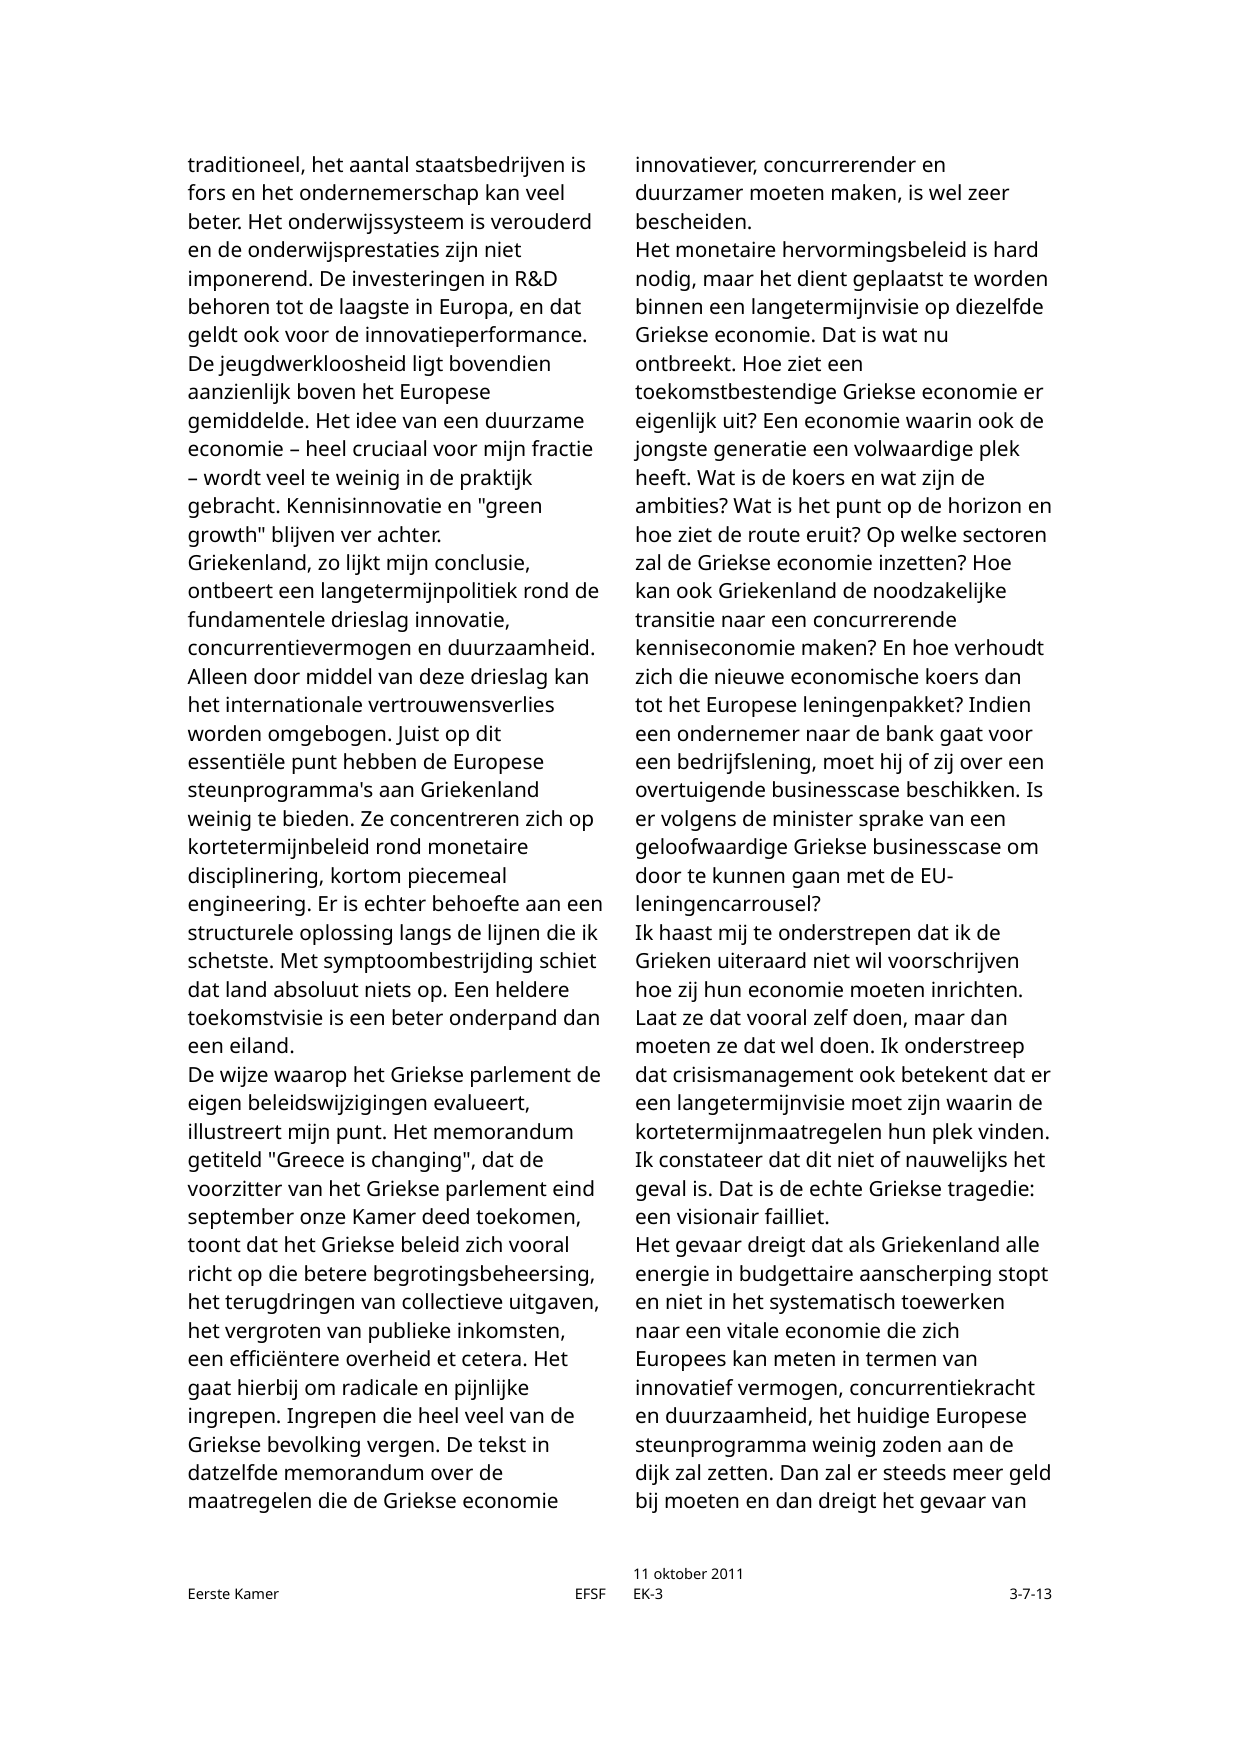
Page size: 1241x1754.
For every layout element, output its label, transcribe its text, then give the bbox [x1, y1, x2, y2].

text traditioneel, het aantal staatsbedrijven is fors en het ondernemerschap kan veel beter. Het onderwijssysteem is verouderd en de onderwijsprestaties zijn niet imponerend. De investeringen in R&D behoren tot de laagste in Europa, en dat geldt ook voor de innovatieperformance. De jeugdwerkloosheid ligt bovendien aanzienlijk boven het Europese gemiddelde. Het idee van een duurzame economie – heel cruciaal voor mijn fractie – wordt veel te weinig in de praktijk gebracht. Kennisinnovatie en "green growth" blijven ver achter. [187, 150, 605, 548]
text innovatiever, concurrerender en duurzamer moeten maken, is wel zeer bescheiden. [635, 150, 1053, 235]
text Ik haast mij te onderstrepen dat ik de Grieken uiteraard niet wil voorschrijven hoe zij hun economie moeten inrichten. Laat ze dat vooral zelf doen, maar dan moeten ze dat wel doen. Ik onderstreep dat crisismanagement ook betekent dat er een langetermijnvisie moet zijn waarin de kortetermijnmaatregelen hun plek vinden. Ik constateer dat dit niet of nauwelijks het geval is. Dat is de echte Griekse tragedie: een visionair failliet. [635, 918, 1053, 1231]
text Het monetaire hervormingsbeleid is hard nodig, maar het dient geplaatst te worden binnen een langetermijnvisie op diezelfde Griekse economie. Dat is wat nu ontbreekt. Hoe ziet een toekomstbestendige Griekse economie er eigenlijk uit? Een economie waarin ook de jongste generatie een volwaardige plek heeft. Wat is de koers en wat zijn de ambities? Wat is het punt op de horizon en hoe ziet de route eruit? Op welke sectoren zal de Griekse economie inzetten? Hoe kan ook Griekenland de noodzakelijke transitie naar een concurrerende kenniseconomie maken? En hoe verhoudt zich die nieuwe economische koers dan tot het Europese leningenpakket? Indien een ondernemer naar de bank gaat voor een bedrijfslening, moet hij of zij over een overtuigende businesscase beschikken. Is er volgens de minister sprake van een geloofwaardige Griekse businesscase om door te kunnen gaan met de EU-leningencarrousel? [635, 235, 1053, 918]
text Het gevaar dreigt dat als Griekenland alle energie in budgettaire aanscherping stopt en niet in het systematisch toewerken naar een vitale economie die zich Europees kan meten in termen van innovatief vermogen, concurrentiekracht en duurzaamheid, het huidige Europese steunprogramma weinig zoden aan de dijk zal zetten. Dan zal er steeds meer geld bij moeten en dan dreigt het gevaar van [635, 1231, 1053, 1515]
text De wijze waarop het Griekse parlement de eigen beleidswijzigingen evalueert, illustreert mijn punt. Het memorandum getiteld "Greece is changing", dat de voorzitter van het Griekse parlement eind september onze Kamer deed toekomen, toont dat het Griekse beleid zich vooral richt op die betere begrotingsbeheersing, het terugdringen van collectieve uitgaven, het vergroten van publieke inkomsten, een efficiëntere overheid et cetera. Het gaat hierbij om radicale en pijnlijke ingrepen. Ingrepen die heel veel van de Griekse bevolking vergen. De tekst in datzelfde memorandum over de maatregelen die de Griekse economie [187, 1060, 605, 1515]
text Griekenland, zo lijkt mijn conclusie, ontbeert een langetermijnpolitiek rond de fundamentele drieslag innovatie, concurrentievermogen en duurzaamheid. Alleen door middel van deze drieslag kan het internationale vertrouwensverlies worden omgebogen. Juist op dit essentiële punt hebben de Europese steunprogramma's aan Griekenland weinig te bieden. Ze concentreren zich op kortetermijnbeleid rond monetaire disciplinering, kortom piecemeal engineering. Er is echter behoefte aan een structurele oplossing langs de lijnen die ik schetste. Met symptoombestrijding schiet dat land absoluut niets op. Een heldere toekomstvisie is een beter onderpand dan een eiland. [187, 548, 605, 1060]
